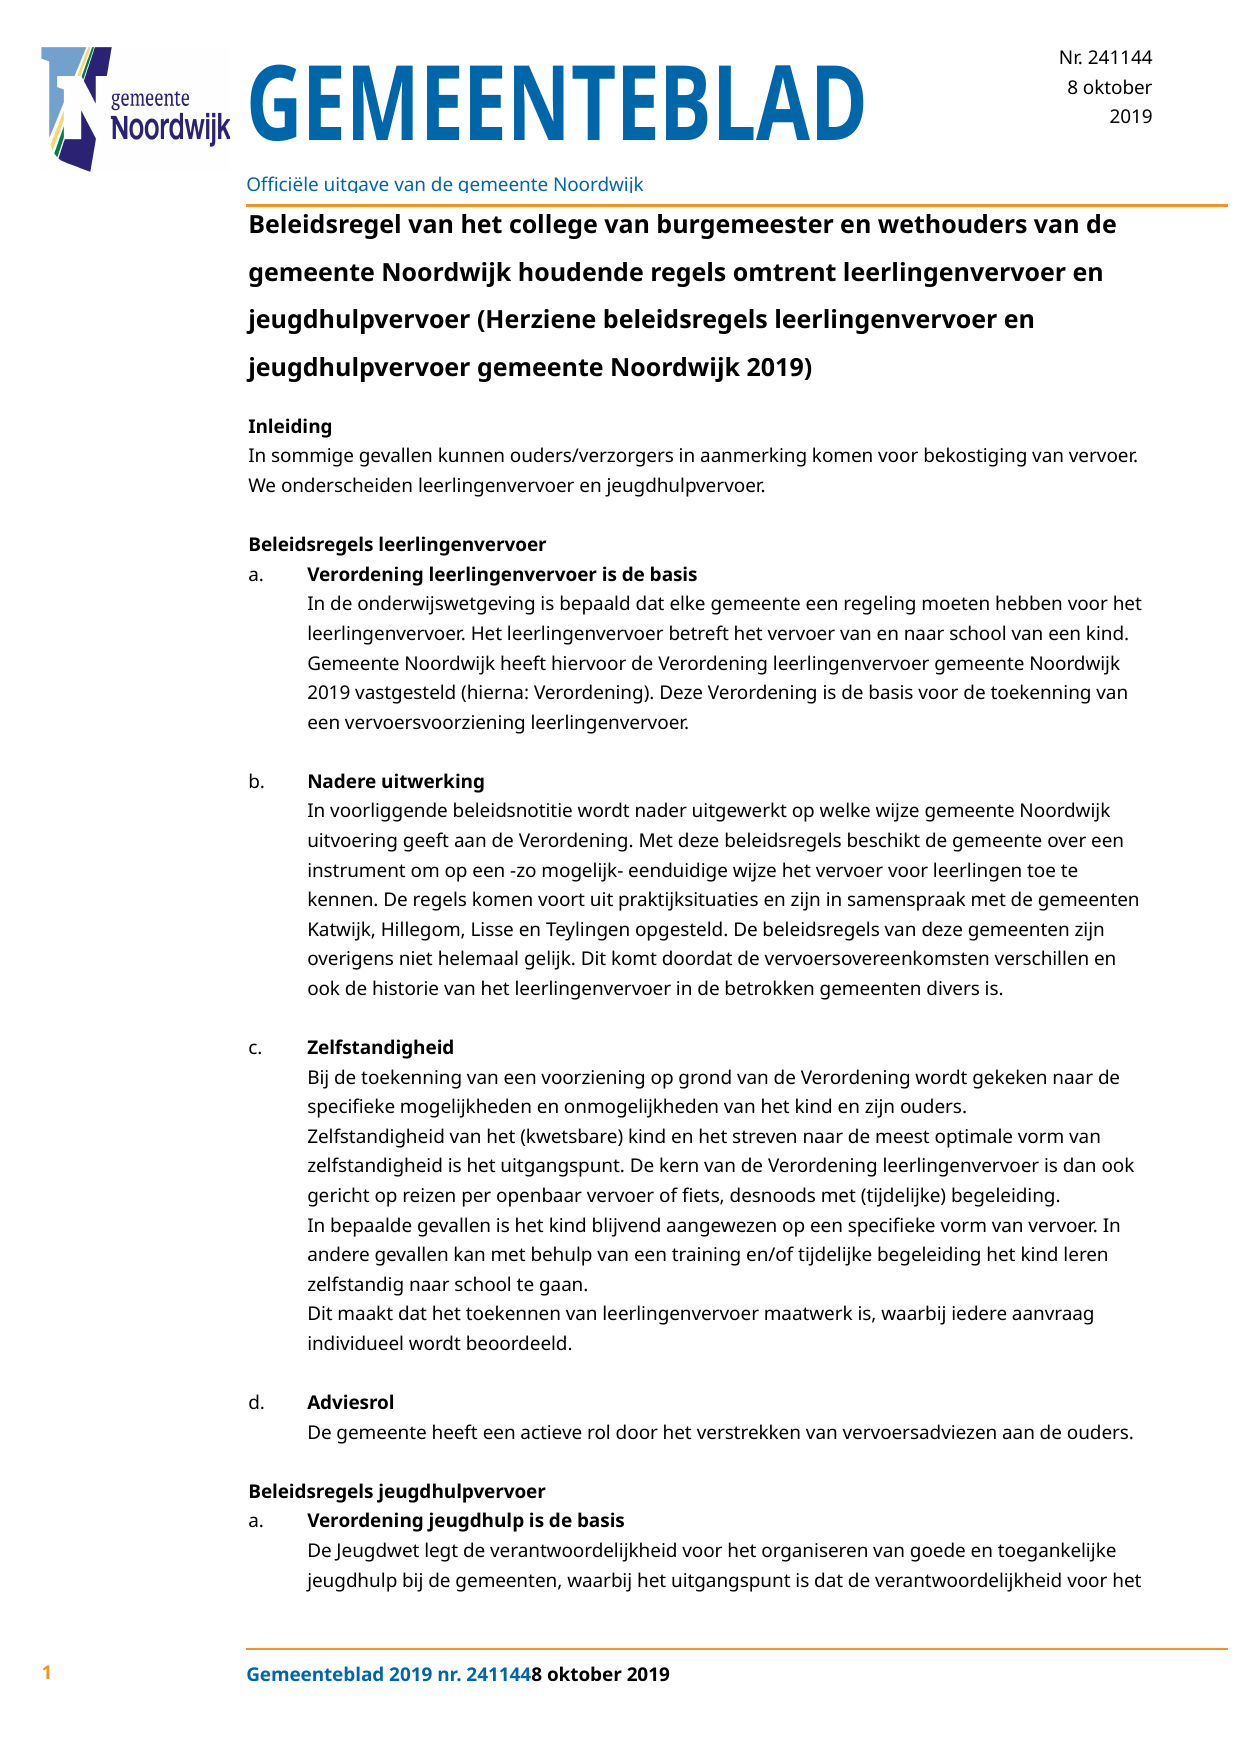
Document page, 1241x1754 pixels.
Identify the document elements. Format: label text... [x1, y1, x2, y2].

text Beleidsregels jeugdhulpvervoer [248, 1478, 1152, 1504]
list De Jeugdwet legt de verantwoordelijkheid voor het organiseren van goede en toegankelijke jeugdhulp bij de gemeenten, waarbij het uitgangspunt is dat de verantwoordelijkheid voor het [248, 1537, 1152, 1593]
text Beleidsregels leerlingenvervoer [248, 531, 1152, 557]
list In de onderwijswetgeving is bepaald dat elke gemeente een regeling moeten hebben voor het leerlingenvervoer. Het leerlingenvervoer betreft het vervoer van en naar school van een kind. Gemeente Noordwijk heeft hiervoor de Verordening leerlingenvervoer gemeente Noordwijk 2019 vastgesteld (hierna: Verordening). Deze Verordening is de basis voor de toekenning van een vervoersvoorziening leerlingenvervoer. [248, 591, 1152, 735]
list Zelfstandigheid [248, 1034, 1152, 1060]
list Zelfstandigheid van het (kwetsbare) kind en het streven naar de meest optimale vorm van zelfstandigheid is het uitgangspunt. De kern van de Verordening leerlingenvervoer is dan ook gericht op reizen per openbaar vervoer of fiets, desnoods met (tijdelijke) begeleiding. [248, 1123, 1152, 1208]
list Verordening jeugdhulp is de basis [248, 1508, 1152, 1533]
text In sommige gevallen kunnen ouders/verzorgers in aanmerking komen voor bekostiging van vervoer. We onderscheiden leerlingenvervoer en jeugdhulpvervoer. [248, 443, 1152, 498]
list Nadere uitwerking [248, 768, 1152, 794]
list Bij de toekenning van een voorziening op grond van de Verordening wordt gekeken naar de specifieke mogelijkheden en onmogelijkheden van het kind en zijn ouders. [248, 1064, 1152, 1119]
list De gemeente heeft een actieve rol door het verstrekken van vervoersadviezen aan de ouders. [248, 1419, 1152, 1445]
list Dit maakt dat het toekennen van leerlingenvervoer maatwerk is, waarbij iedere aanvraag individueel wordt beoordeeld. [248, 1301, 1152, 1356]
list In voorliggende beleidsnotitie wordt nader uitgewerkt op welke wijze gemeente Noordwijk uitvoering geeft aan de Verordening. Met deze beleidsregels beschikt de gemeente over een instrument om op een -zo mogelijk- eenduidige wijze het vervoer voor leerlingen toe te kennen. De regels komen voort uit praktijksituaties en zijn in samenspraak met de gemeenten Katwijk, Hillegom, Lisse en Teylingen opgesteld. De beleidsregels van deze gemeenten zijn overigens niet helemaal gelijk. Dit komt doordat de vervoersovereenkomsten verschillen en ook de historie van het leerlingenvervoer in de betrokken gemeenten divers is. [248, 798, 1152, 1001]
text Beleidsregel van het college van burgemeester en wethouders van de gemeente Noordwijk houdende regels omtrent leerlingenvervoer en jeugdhulpvervoer (Herziene beleidsregels leerlingenvervoer en jeugdhulpvervoer gemeente Noordwijk 2019) [248, 207, 1152, 384]
list In bepaalde gevallen is het kind blijvend aangewezen op een specifieke vorm van vervoer. In andere gevallen kan met behulp van een training en/of tijdelijke begeleiding het kind leren zelfstandig naar school te gaan. [248, 1212, 1152, 1297]
list Adviesrol [248, 1389, 1152, 1415]
text Inleiding [248, 413, 1152, 439]
list Verordening leerlingenvervoer is de basis [248, 561, 1152, 587]
picture [41, 47, 231, 172]
